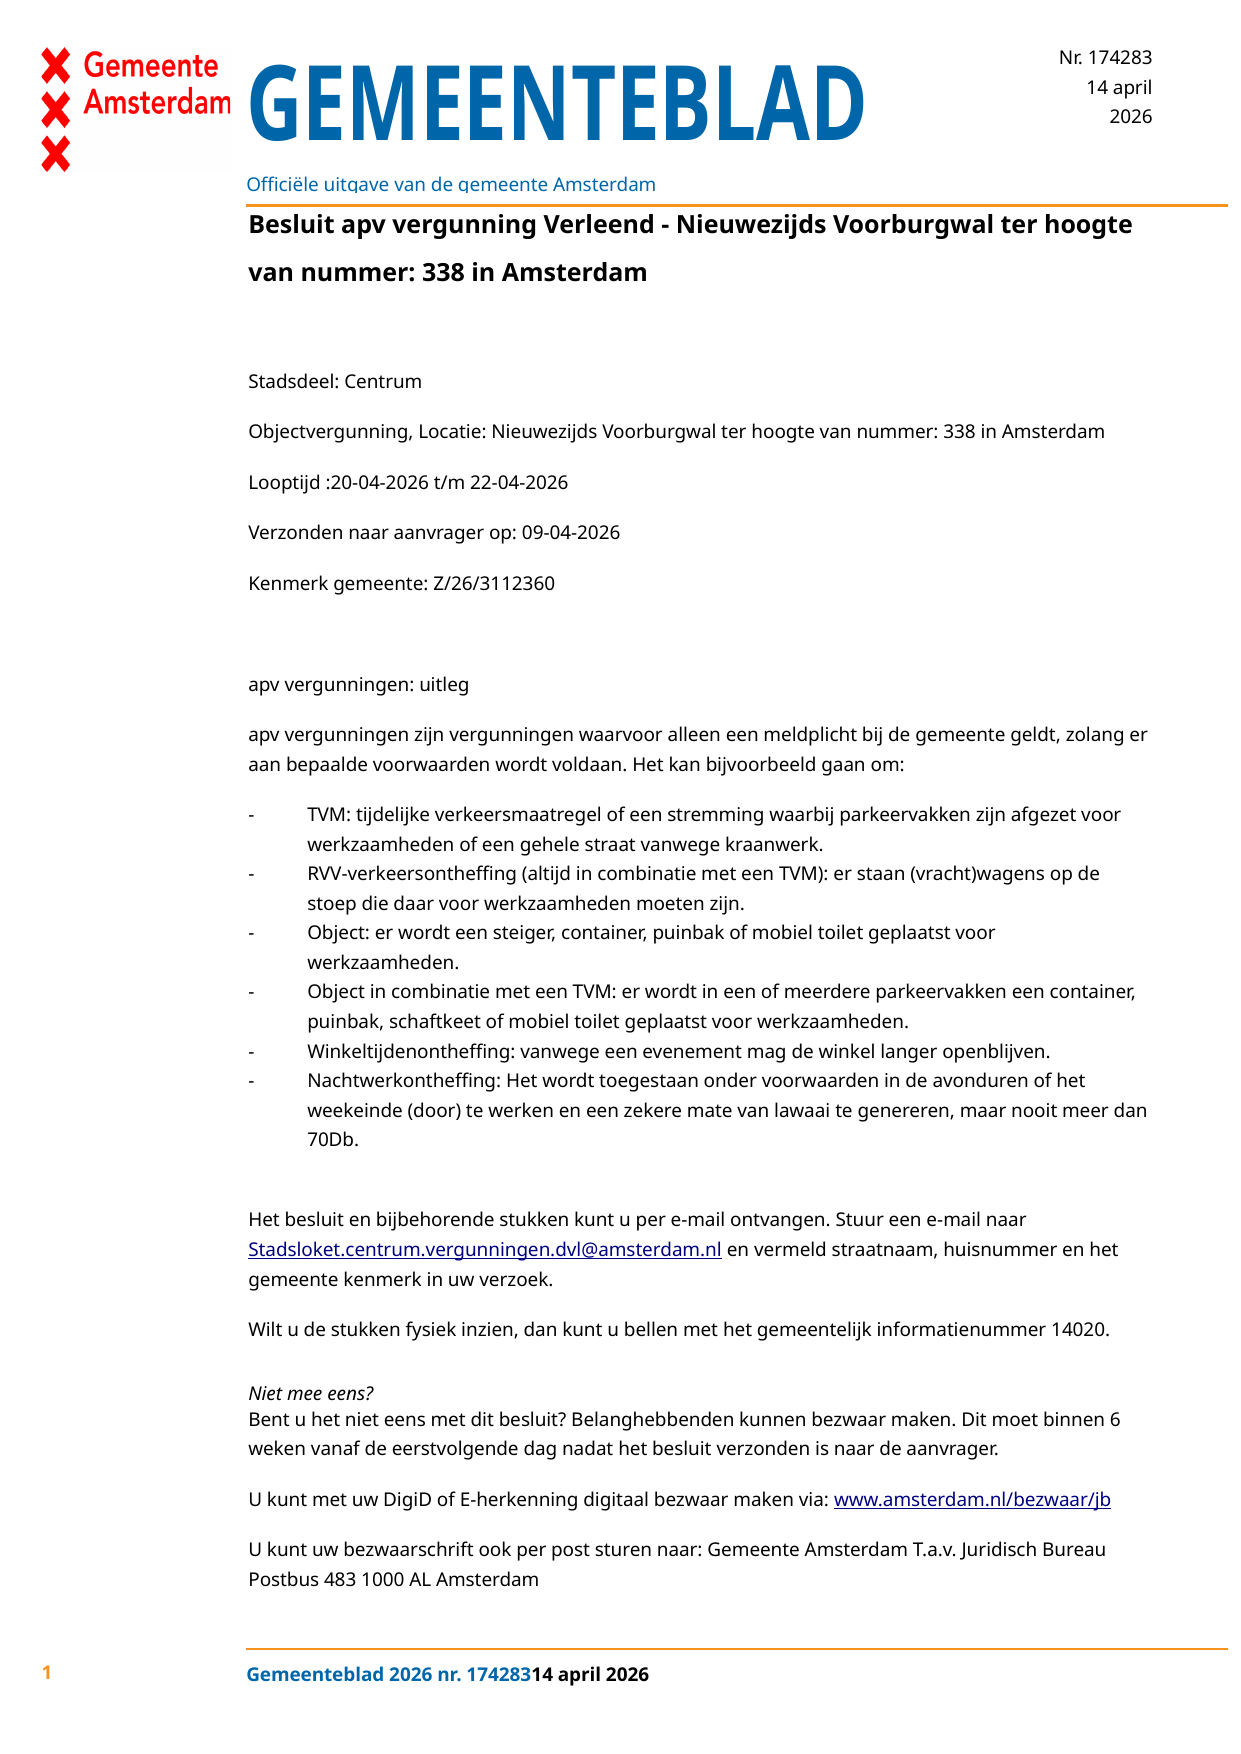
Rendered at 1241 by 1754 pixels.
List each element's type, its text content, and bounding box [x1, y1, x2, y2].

text Niet mee eens? [248, 1380, 1152, 1406]
text U kunt uw bezwaarschrift ook per post sturen naar: Gemeente Amsterdam T.a.v. Juridisch Bureau Postbus 483 1000 AL Amsterdam [248, 1536, 1152, 1592]
text Bent u het niet eens met dit besluit? Belanghebbenden kunnen bezwaar maken. Dit moet binnen 6 weken vanaf de eerstvolgende dag nadat het besluit verzonden is naar de aanvrager. [248, 1406, 1152, 1461]
list Object: er wordt een steiger, container, puinbak of mobiel toilet geplaatst voor werkzaamheden. [248, 919, 1152, 975]
list TVM: tijdelijke verkeersmaatregel of een stremming waarbij parkeervakken zijn afgezet voor werkzaamheden of een gehele straat vanwege kraanwerk. [248, 801, 1152, 857]
text Wilt u de stukken fysiek inzien, dan kunt u bellen met het gemeentelijk informatienummer 14020. [248, 1316, 1152, 1342]
text Het besluit en bijbehorende stukken kunt u per e-mail ontvangen. Stuur een e-mail naar Stadsloket.centrum.vergunningen.dvl@amsterdam.nl en vermeld straatnaam, huisnummer en het gemeente kenmerk in uw verzoek. [248, 1207, 1152, 1292]
text Objectvergunning, Locatie: Nieuwezijds Voorburgwal ter hoogte van nummer: 338 in Amsterdam [248, 419, 1152, 444]
text Besluit apv vergunning Verleend - Nieuwezijds Voorburgwal ter hoogte van nummer: 338 in Amsterdam [248, 207, 1152, 288]
text Verzonden naar aanvrager op: 09-04-2026 [248, 519, 1152, 545]
text apv vergunningen: uitleg [248, 671, 1152, 697]
list Winkeltijdenontheffing: vanwege een evenement mag de winkel langer openblijven. [248, 1038, 1152, 1064]
text Looptijd :20-04-2026 t/m 22-04-2026 [248, 469, 1152, 495]
list RVV-verkeersontheffing (altijd in combinatie met een TVM): er staan (vracht)wagens op de stoep die daar voor werkzaamheden moeten zijn. [248, 860, 1152, 916]
text Kenmerk gemeente: Z/26/3112360 [248, 570, 1152, 596]
text apv vergunningen zijn vergunningen waarvoor alleen een meldplicht bij de gemeente geldt, zolang er aan bepaalde voorwaarden wordt voldaan. Het kan bijvoorbeeld gaan om: [248, 721, 1152, 777]
list Object in combinatie met een TVM: er wordt in een of meerdere parkeervakken een container, puinbak, schaftkeet of mobiel toilet geplaatst voor werkzaamheden. [248, 979, 1152, 1034]
text U kunt met uw DigiD of E-herkenning digitaal bezwaar maken via: www.amsterdam.nl/bezwaar/jb [248, 1486, 1152, 1512]
text Stadsdeel: Centrum [248, 368, 1152, 394]
list Nachtwerkontheffing: Het wordt toegestaan onder voorwaarden in de avonduren of het weekeinde (door) te werken en een zekere mate van lawaai te genereren, maar nooit meer dan 70Db. [248, 1067, 1152, 1152]
picture [41, 47, 231, 172]
